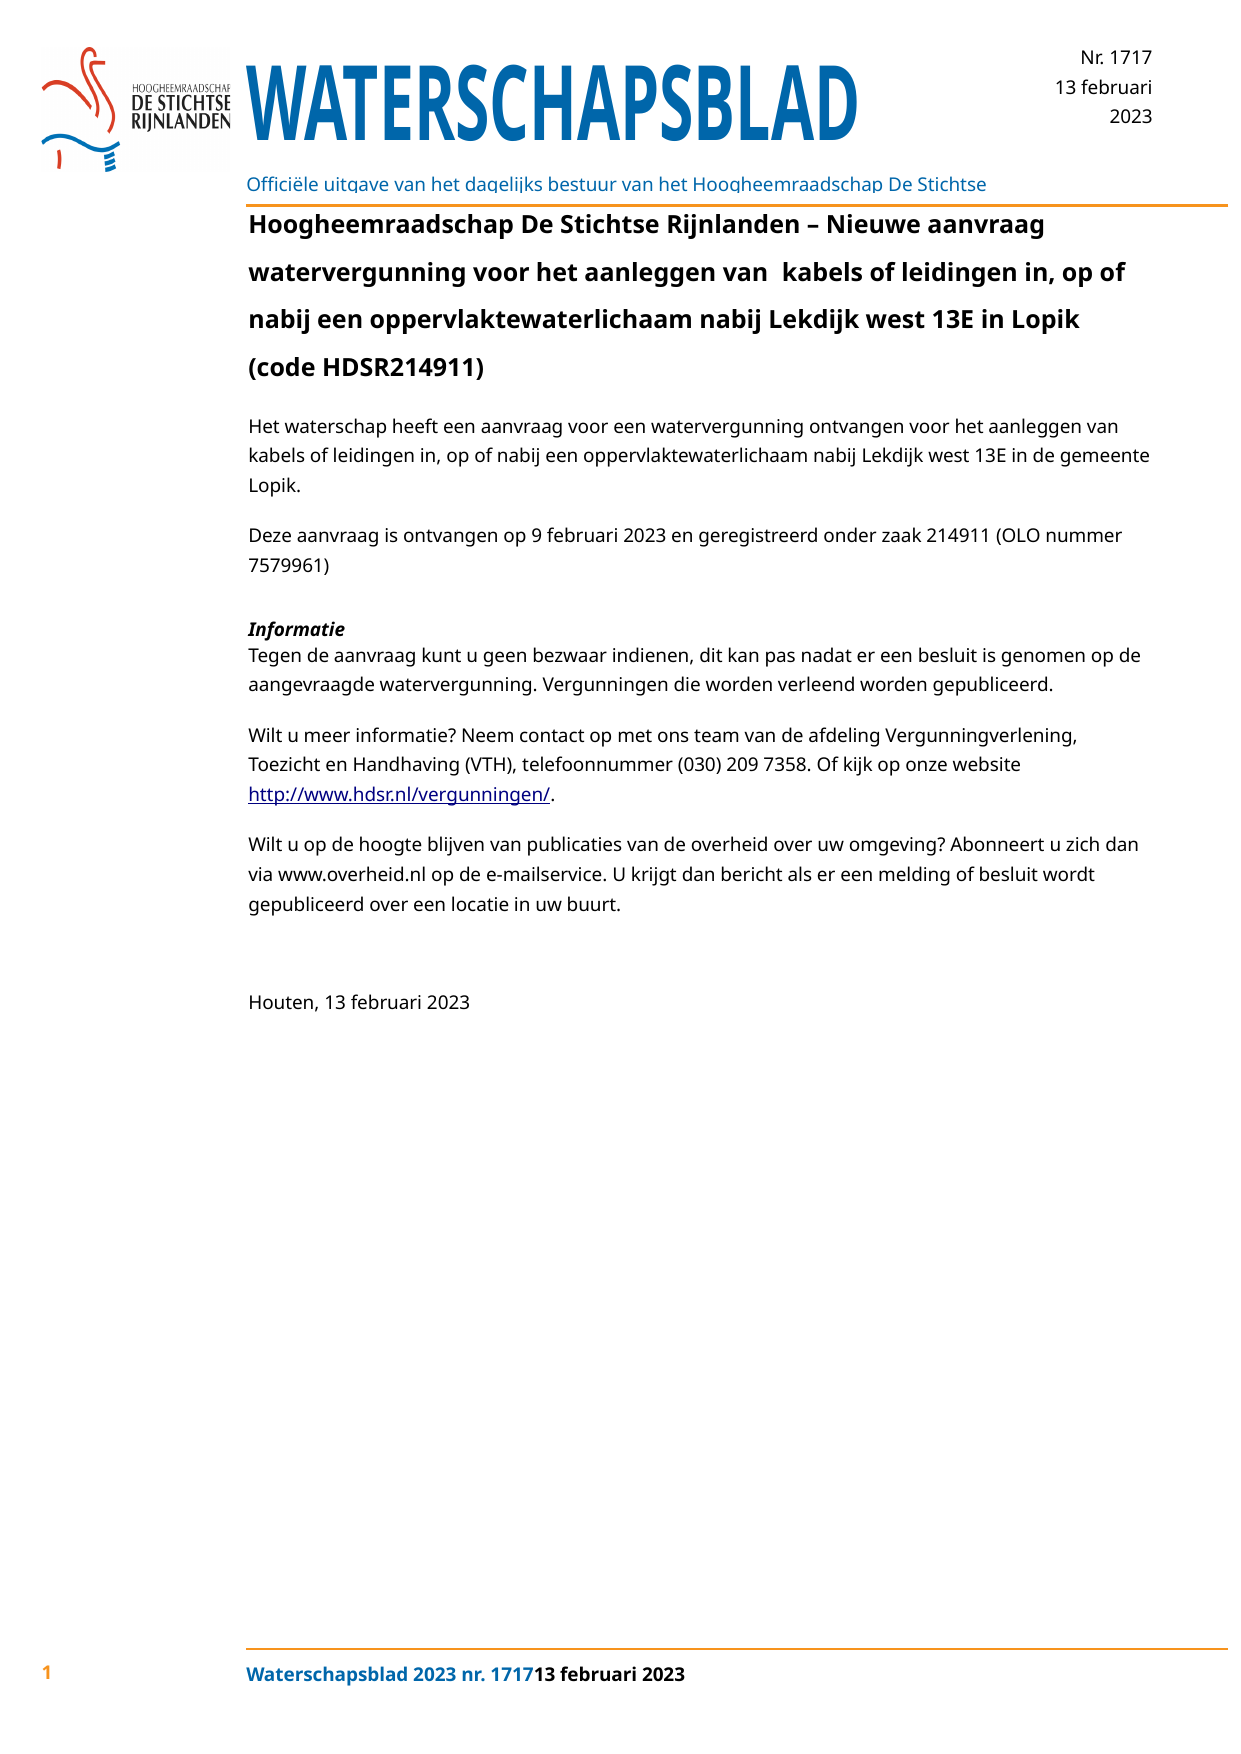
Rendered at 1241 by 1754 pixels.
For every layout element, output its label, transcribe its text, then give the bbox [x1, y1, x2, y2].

picture [41, 47, 231, 172]
text Wilt u op de hoogte blijven van publicaties van de overheid over uw omgeving? Abonneert u zich dan via www.overheid.nl op de e-mailservice. U krijgt dan bericht als er een melding of besluit wordt gepubliceerd over een locatie in uw buurt. [248, 832, 1152, 916]
text Het waterschap heeft een aanvraag voor een watervergunning ontvangen voor het aanleggen van kabels of leidingen in, op of nabij een oppervlaktewaterlichaam nabij Lekdijk west 13E in de gemeente Lopik. [248, 413, 1152, 498]
text Hoogheemraadschap De Stichtse Rijnlanden – Nieuwe aanvraag watervergunning voor het aanleggen van kabels of leidingen in, op of nabij een oppervlaktewaterlichaam nabij Lekdijk west 13E in Lopik (code HDSR214911) [248, 207, 1152, 384]
text Deze aanvraag is ontvangen op 9 februari 2023 en geregistreerd onder zaak 214911 (OLO nummer 7579961) [248, 523, 1152, 578]
text Tegen de aanvraag kunt u geen bezwaar indienen, dit kan pas nadat er een besluit is genomen op de aangevraagde watervergunning. Vergunningen die worden verleend worden gepubliceerd. [248, 642, 1152, 697]
text Informatie [248, 616, 1152, 642]
text Houten, 13 februari 2023 [248, 989, 1152, 1015]
text Wilt u meer informatie? Neem contact op met ons team van de afdeling Vergunningverlening, Toezicht en Handhaving (VTH), telefoonnummer (030) 209 7358. Of kijk op onze website http://www.hdsr.nl/vergunningen/. [248, 722, 1152, 807]
